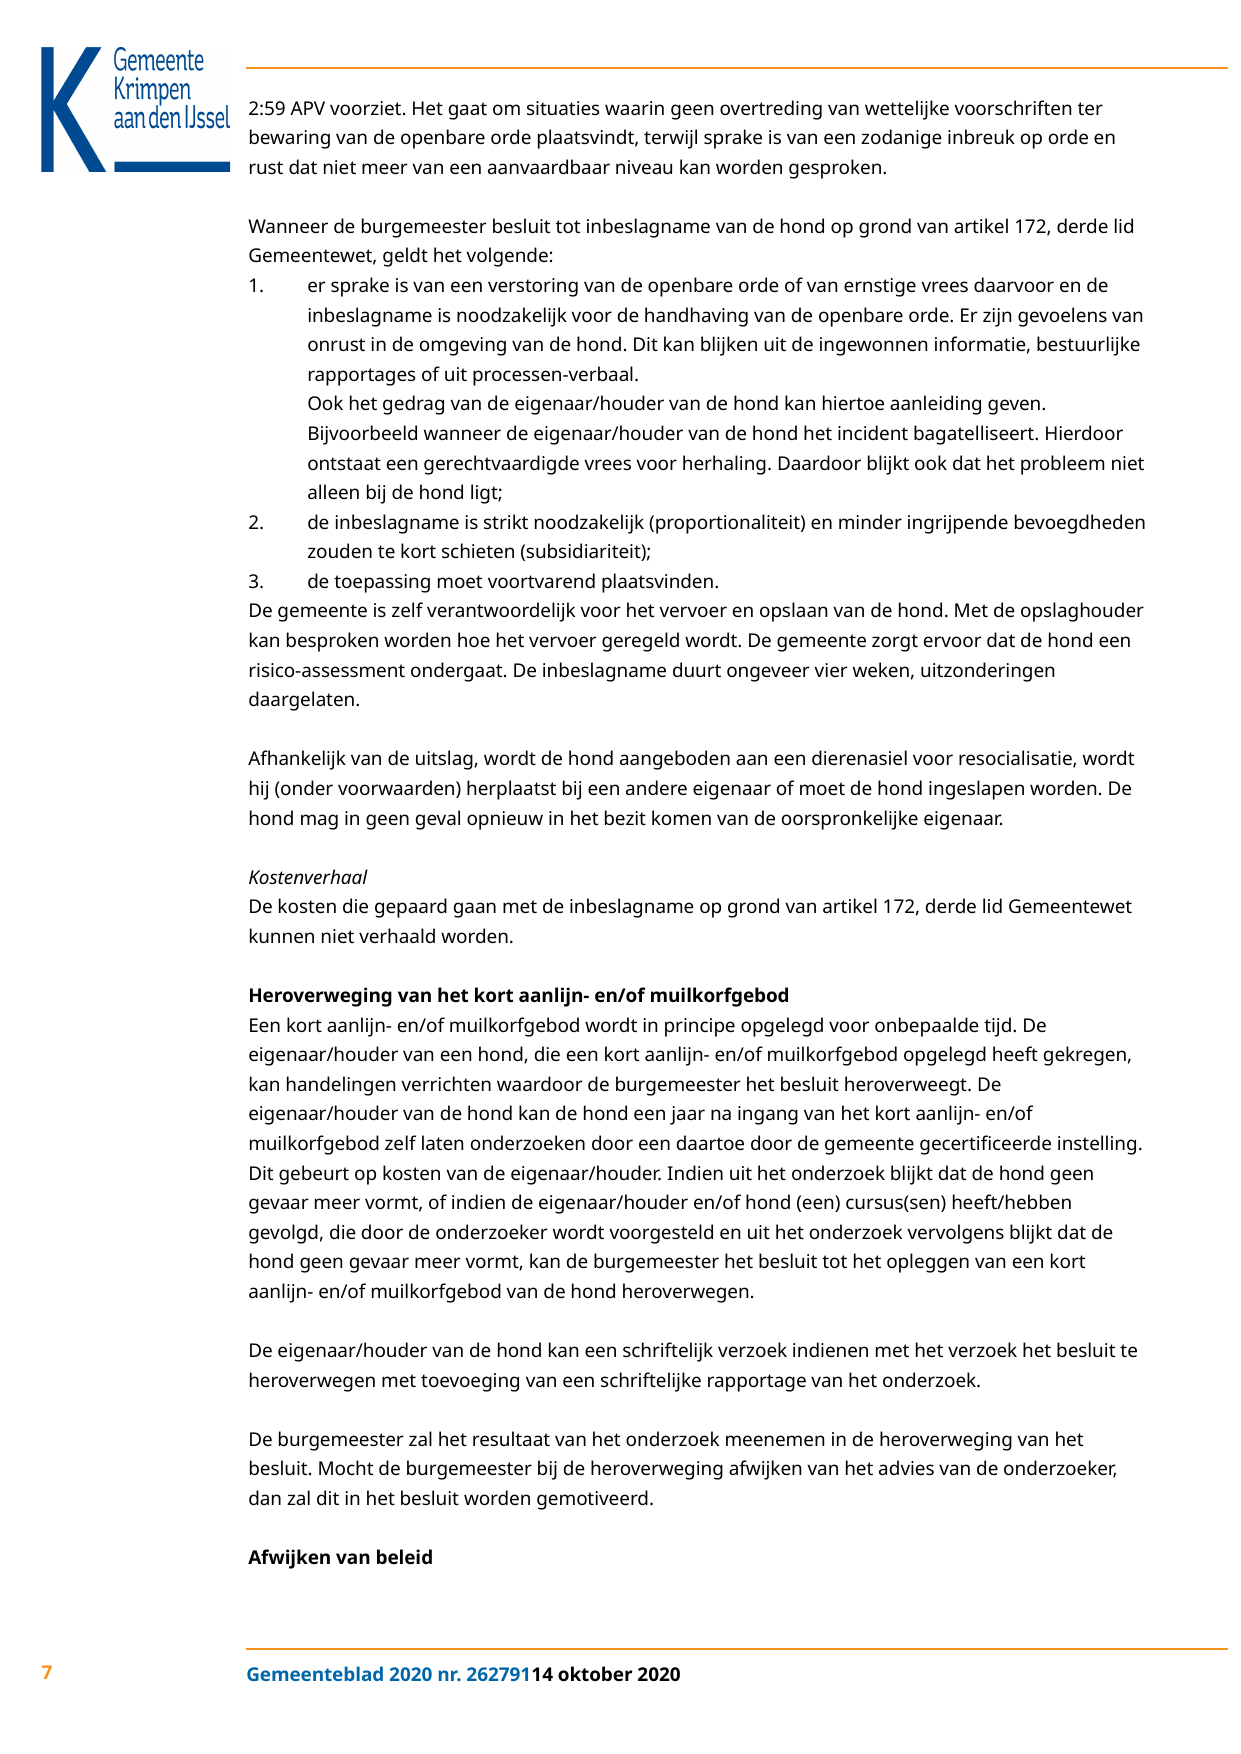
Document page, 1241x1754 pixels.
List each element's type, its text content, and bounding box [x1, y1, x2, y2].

text Wanneer de burgemeester besluit tot inbeslagname van de hond op grond van artikel 172, derde lid Gemeentewet, geldt het volgende: [248, 213, 1152, 268]
list Ook het gedrag van de eigenaar/houder van de hond kan hiertoe aanleiding geven. Bijvoorbeeld wanneer de eigenaar/houder van de hond het incident bagatelliseert. Hierdoor ontstaat een gerechtvaardigde vrees voor herhaling. Daardoor blijkt ook dat het probleem niet alleen bij de hond ligt; [248, 391, 1152, 505]
text Kostenverhaal [248, 864, 1152, 890]
text 2:59 APV voorziet. Het gaat om situaties waarin geen overtreding van wettelijke voorschriften ter bewaring van de openbare orde plaatsvindt, terwijl sprake is van een zodanige inbreuk op orde en rust dat niet meer van een aanvaardbaar niveau kan worden gesproken. [248, 95, 1152, 180]
text De eigenaar/houder van de hond kan een schriftelijk verzoek indienen met het verzoek het besluit te heroverwegen met toevoeging van een schriftelijke rapportage van het onderzoek. [248, 1337, 1152, 1393]
text De gemeente is zelf verantwoordelijk voor het vervoer en opslaan van de hond. Met de opslaghouder kan besproken worden hoe het vervoer geregeld wordt. De gemeente zorgt ervoor dat de hond een risico-assessment ondergaat. De inbeslagname duurt ongeveer vier weken, uitzonderingen daargelaten. [248, 598, 1152, 712]
text Afhankelijk van de uitslag, wordt de hond aangeboden aan een dierenasiel voor resocialisatie, wordt hij (onder voorwaarden) herplaatst bij een andere eigenaar of moet de hond ingeslapen worden. De hond mag in geen geval opnieuw in het bezit komen van de oorspronkelijke eigenaar. [248, 746, 1152, 831]
text Afwijken van beleid [248, 1544, 1152, 1570]
text De burgemeester zal het resultaat van het onderzoek meenemen in de heroverweging van het besluit. Mocht de burgemeester bij de heroverweging afwijken van het advies van de onderzoeker, dan zal dit in het besluit worden gemotiveerd. [248, 1426, 1152, 1511]
text De kosten die gepaard gaan met de inbeslagname op grond van artikel 172, derde lid Gemeentewet kunnen niet verhaald worden. [248, 893, 1152, 949]
text Heroverweging van het kort aanlijn- en/of muilkorfgebod [248, 982, 1152, 1008]
text Een kort aanlijn- en/of muilkorfgebod wordt in principe opgelegd voor onbepaalde tijd. De eigenaar/houder van een hond, die een kort aanlijn- en/of muilkorfgebod opgelegd heeft gekregen, kan handelingen verrichten waardoor de burgemeester het besluit heroverweegt. De eigenaar/houder van de hond kan de hond een jaar na ingang van het kort aanlijn- en/of muilkorfgebod zelf laten onderzoeken door een daartoe door de gemeente gecertificeerde instelling. Dit gebeurt op kosten van de eigenaar/houder. Indien uit het onderzoek blijkt dat de hond geen gevaar meer vormt, of indien de eigenaar/houder en/of hond (een) cursus(sen) heeft/hebben gevolgd, die door de onderzoeker wordt voorgesteld en uit het onderzoek vervolgens blijkt dat de hond geen gevaar meer vormt, kan de burgemeester het besluit tot het opleggen van een kort aanlijn- en/of muilkorfgebod van de hond heroverwegen. [248, 1012, 1152, 1304]
list de inbeslagname is strikt noodzakelijk (proportionaliteit) en minder ingrijpende bevoegdheden zouden te kort schieten (subsidiariteit); [248, 509, 1152, 564]
list de toepassing moet voortvarend plaatsvinden. [248, 568, 1152, 594]
picture [41, 47, 231, 172]
list er sprake is van een verstoring van de openbare orde of van ernstige vrees daarvoor en de inbeslagname is noodzakelijk voor de handhaving van de openbare orde. Er zijn gevoelens van onrust in de omgeving van de hond. Dit kan blijken uit de ingewonnen informatie, bestuurlijke rapportages of uit processen-verbaal. [248, 272, 1152, 387]
